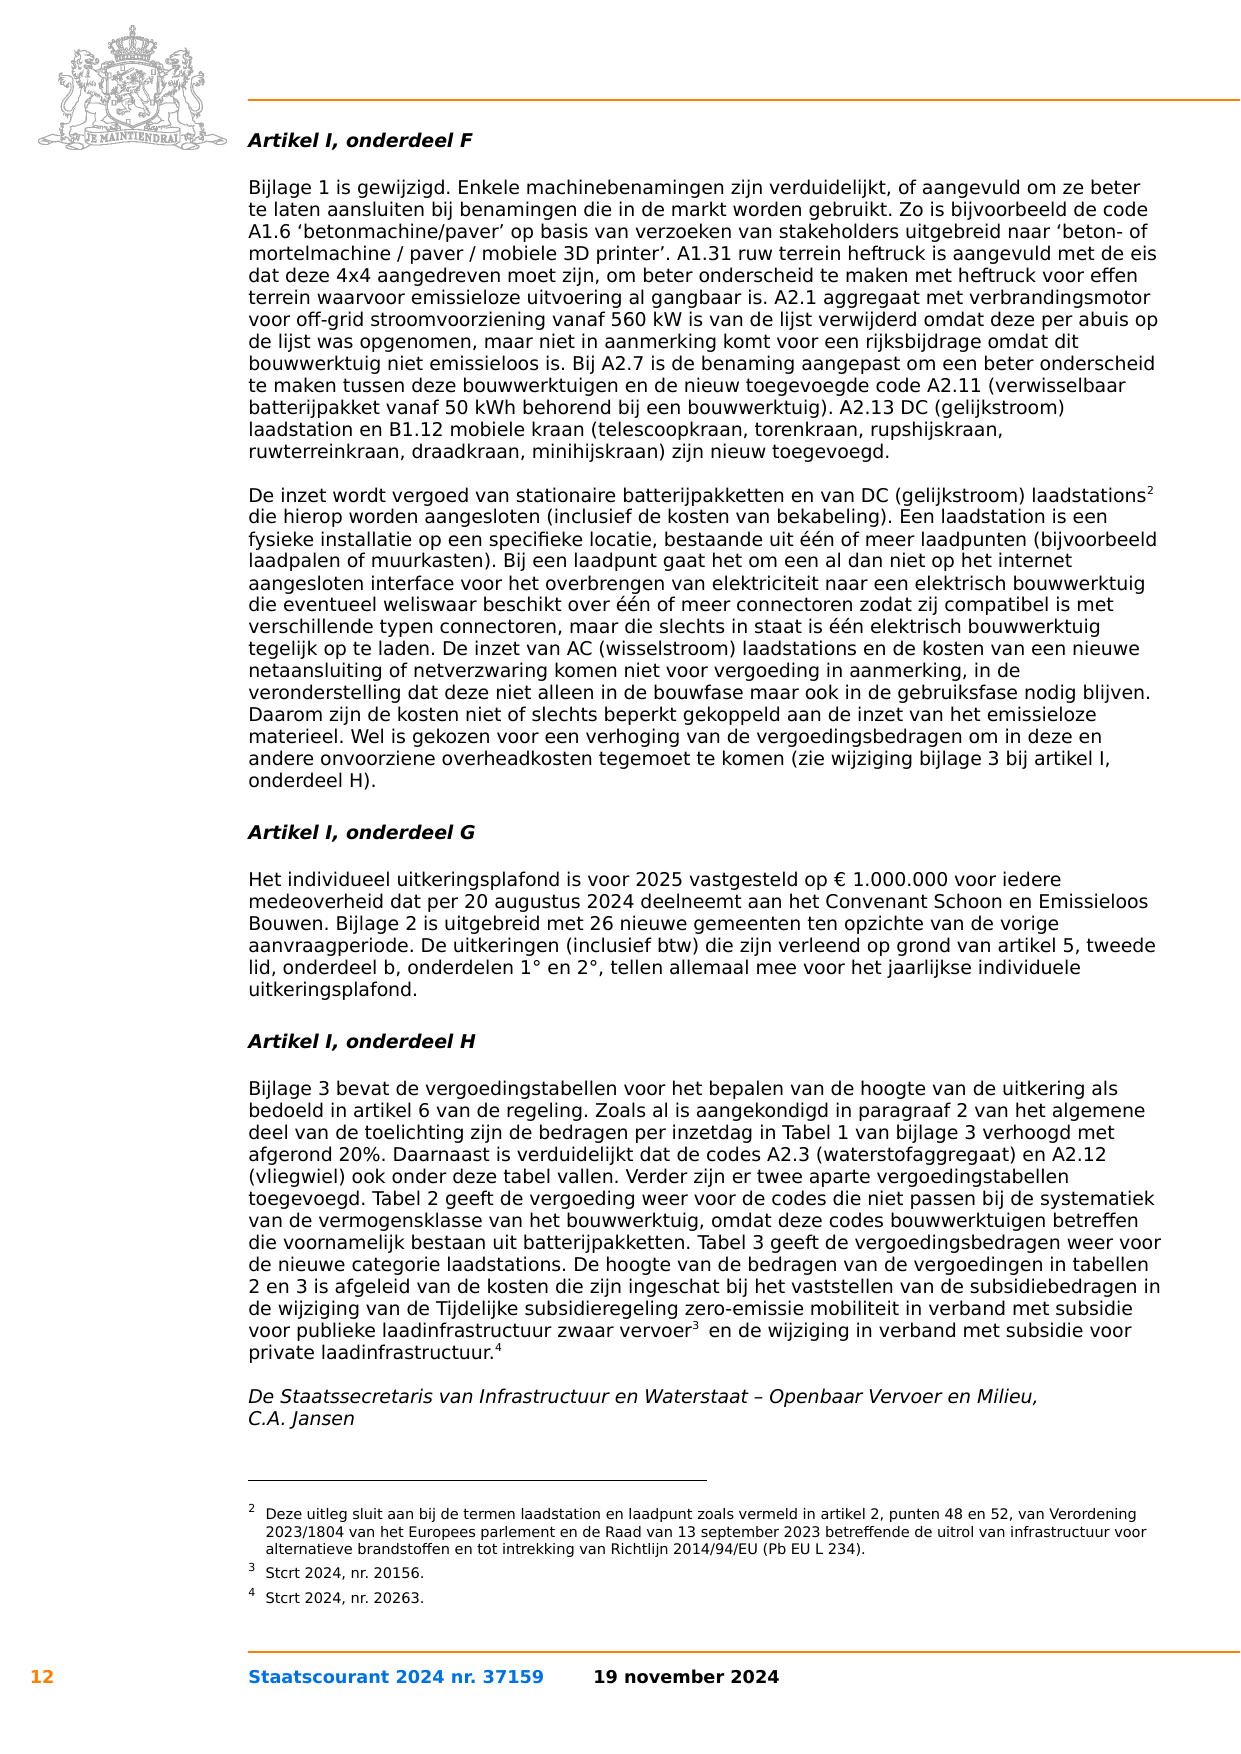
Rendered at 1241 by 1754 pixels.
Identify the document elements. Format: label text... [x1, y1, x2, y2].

text Bijlage 1 is gewijzigd. Enkele machinebenamingen zijn verduidelijkt, of aangevuld om ze beter te laten aansluiten bij benamingen die in de markt worden gebruikt. Zo is bijvoorbeeld de code A1.6 ‘betonmachine/paver’ op basis van verzoeken van stakeholders uitgebreid naar ‘beton- of mortelmachine / paver / mobiele 3D printer’. A1.31 ruw terrein heftruck is aangevuld met de eis dat deze 4x4 aangedreven moet zijn, om beter onderscheid te maken met heftruck voor effen terrein waarvoor emissieloze uitvoering al gangbaar is. A2.1 aggregaat met verbrandingsmotor voor off-grid stroomvoorziening vanaf 560 kW is van de lijst verwijderd omdat deze per abuis op de lijst was opgenomen, maar niet in aanmerking komt voor een rijksbijdrage omdat dit bouwwerktuig niet emissieloos is. Bij A2.7 is de benaming aangepast om een beter onderscheid te maken tussen deze bouwwerktuigen en de nieuw toegevoegde code A2.11 (verwisselbaar batterijpakket vanaf 50 kWh behorend bij een bouwwerktuig). A2.13 DC (gelijkstroom) laadstation en B1.12 mobiele kraan (telescoopkraan, torenkraan, rupshijskraan, ruwterreinkraan, draadkraan, minihijskraan) zijn nieuw toegevoegd. [248, 177, 1163, 463]
text Stcrt 2024, nr. 20263. [248, 1586, 1163, 1608]
subtitle Artikel I, onderdeel G [248, 822, 1163, 844]
text Het individueel uitkeringsplafond is voor 2025 vastgesteld op € 1.000.000 voor iedere medeoverheid dat per 20 augustus 2024 deelneemt aan het Convenant Schoon en Emissieloos Bouwen. Bijlage 2 is uitgebreid met 26 nieuwe gemeenten ten opzichte van de vorige aanvraagperiode. De uitkeringen (inclusief btw) die zijn verleend op grond van artikel 5, tweede lid, onderdeel b, onderdelen 1° en 2°, tellen allemaal mee voor het jaarlijkse individuele uitkeringsplafond. [248, 869, 1163, 1001]
text Deze uitleg sluit aan bij de termen laadstation en laadpunt zoals vermeld in artikel 2, punten 48 en 52, van Verordening 2023/1804 van het Europees parlement en de Raad van 13 september 2023 betreffende de uitrol van infrastructuur voor alternatieve brandstoffen en tot intrekking van Richtlijn 2014/94/EU (Pb EU L 234). [248, 1502, 1163, 1558]
subtitle Artikel I, onderdeel F [248, 130, 1163, 152]
text Stcrt 2024, nr. 20156. [248, 1561, 1163, 1583]
text Bijlage 3 bevat de vergoedingstabellen voor het bepalen van de hoogte van de uitkering als bedoeld in artikel 6 van de regeling. Zoals al is aangekondigd in paragraaf 2 van het algemene deel van de toelichting zijn de bedragen per inzetdag in Tabel 1 van bijlage 3 verhoogd met afgerond 20%. Daarnaast is verduidelijkt dat de codes A2.3 (waterstofaggregaat) en A2.12 (vliegwiel) ook onder deze tabel vallen. Verder zijn er twee aparte vergoedingstabellen toegevoegd. Tabel 2 geeft de vergoeding weer voor de codes die niet passen bij de systematiek van de vermogensklasse van het bouwwerktuig, omdat deze codes bouwwerktuigen betreffen die voornamelijk bestaan uit batterijpakketten. Tabel 3 geeft de vergoedingsbedragen weer voor de nieuwe categorie laadstations. De hoogte van de bedragen van de vergoedingen in tabellen 2 en 3 is afgeleid van de kosten die zijn ingeschat bij het vaststellen van de subsidiebedragen in de wijziging van de Tijdelijke subsidieregeling zero-emissie mobiliteit in verband met subsidie voor publieke laadinfrastructuur zwaar vervoer en de wijziging in verband met subsidie voor private laadinfrastructuur. [248, 1078, 1163, 1364]
subtitle Artikel I, onderdeel H [248, 1031, 1163, 1053]
text De inzet wordt vergoed van stationaire batterijpakketten en van DC (gelijkstroom) laadstations die hierop worden aangesloten (inclusief de kosten van bekabeling). Een laadstation is een fysieke installatie op een specifieke locatie, bestaande uit één of meer laadpunten (bijvoorbeeld laadpalen of muurkasten). Bij een laadpunt gaat het om een al dan niet op het internet aangesloten interface voor het overbrengen van elektriciteit naar een elektrisch bouwwerktuig die eventueel weliswaar beschikt over één of meer connectoren zodat zij compatibel is met verschillende typen connectoren, maar die slechts in staat is één elektrisch bouwwerktuig tegelijk op te laden. De inzet van AC (wisselstroom) laadstations en de kosten van een nieuwe netaansluiting of netverzwaring komen niet voor vergoeding in aanmerking, in de veronderstelling dat deze niet alleen in de bouwfase maar ook in de gebruiksfase nodig blijven. Daarom zijn de kosten niet of slechts beperkt gekoppeld aan de inzet van het emissieloze materieel. Wel is gekozen voor een verhoging van de vergoedingsbedragen om in deze en andere onvoorziene overheadkosten tegemoet te komen (zie wijziging bijlage 3 bij artikel I, onderdeel H). [248, 484, 1163, 792]
text De Staatssecretaris van Infrastructuur en Waterstaat – Openbaar Vervoer en Milieu, C.A. Jansen [248, 1386, 1163, 1429]
picture [38, 25, 227, 150]
